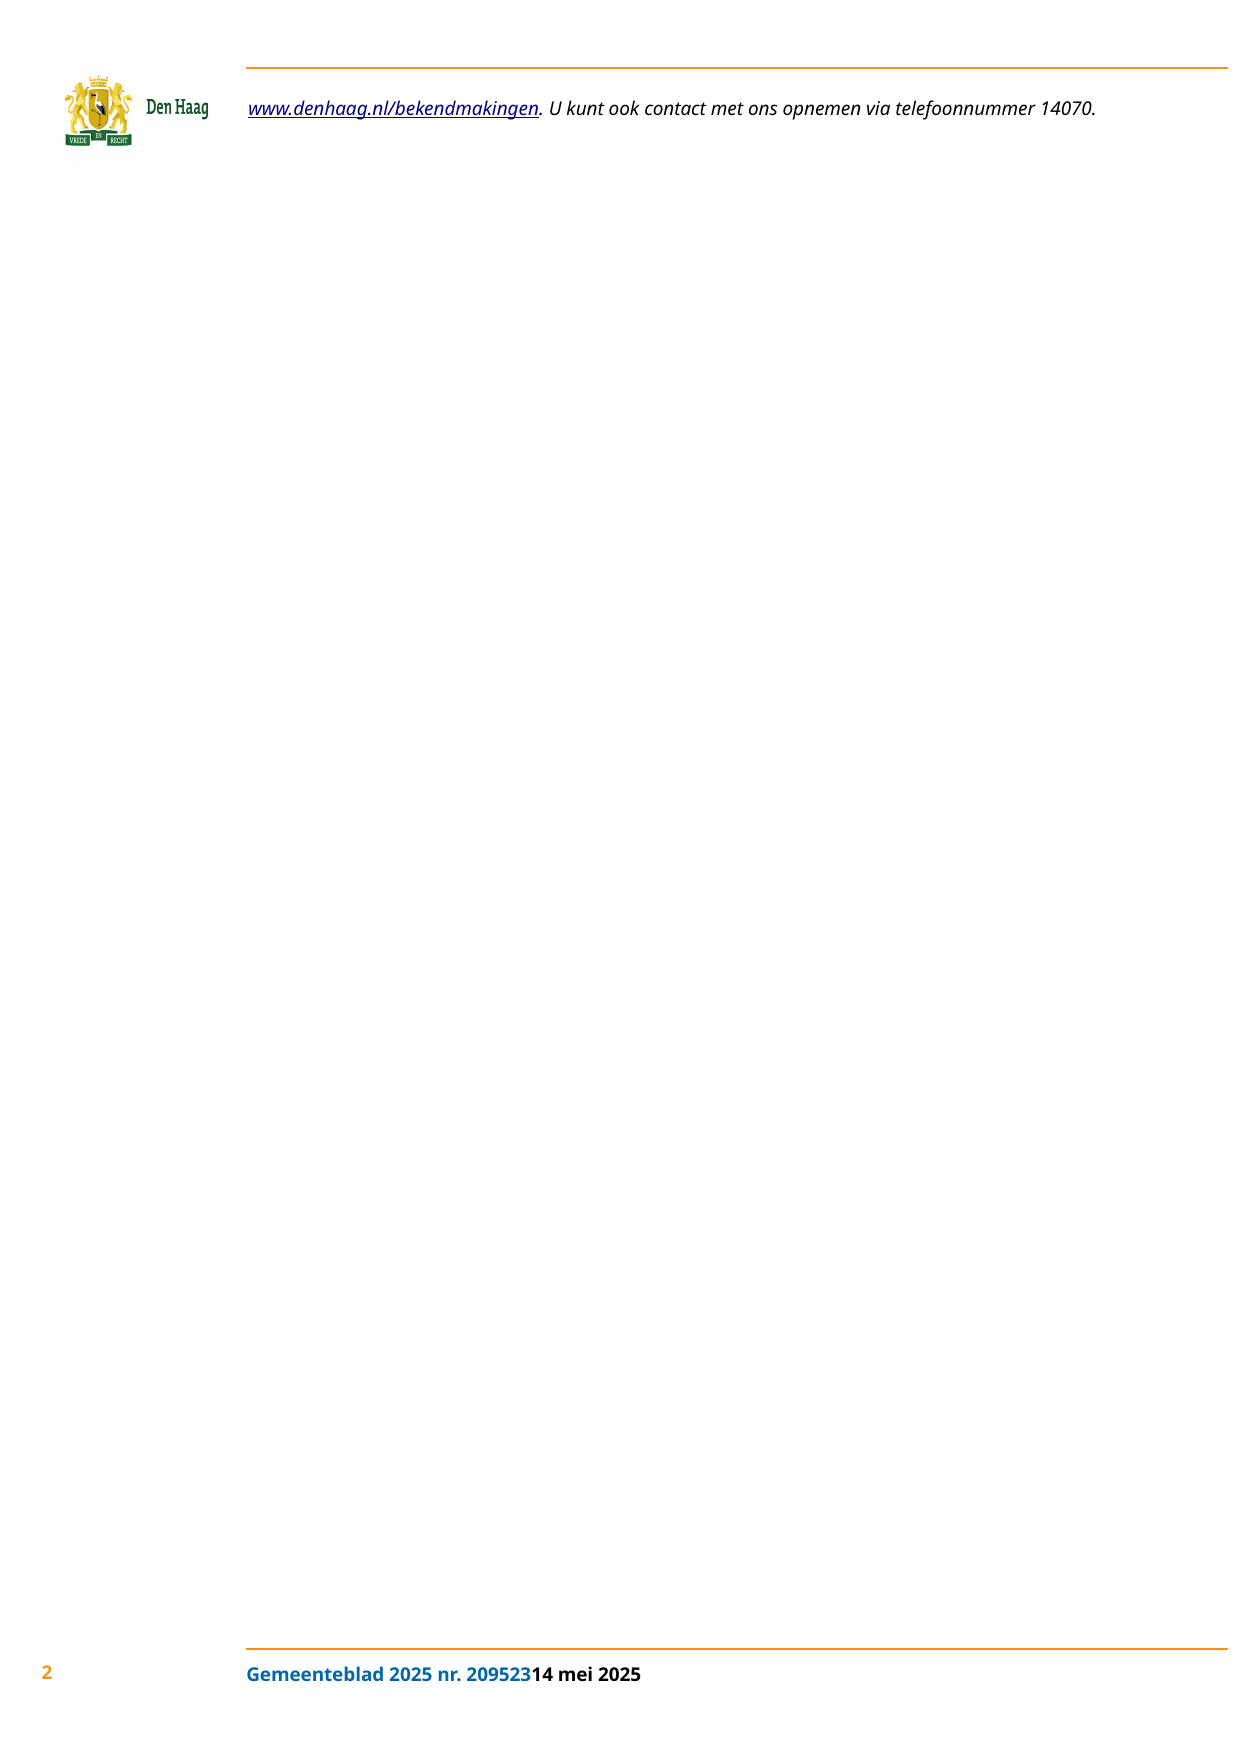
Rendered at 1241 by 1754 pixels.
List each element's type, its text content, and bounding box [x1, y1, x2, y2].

text www.denhaag.nl/bekendmakingen. U kunt ook contact met ons opnemen via telefoonnummer 14070. [248, 95, 1152, 121]
picture [41, 47, 231, 172]
